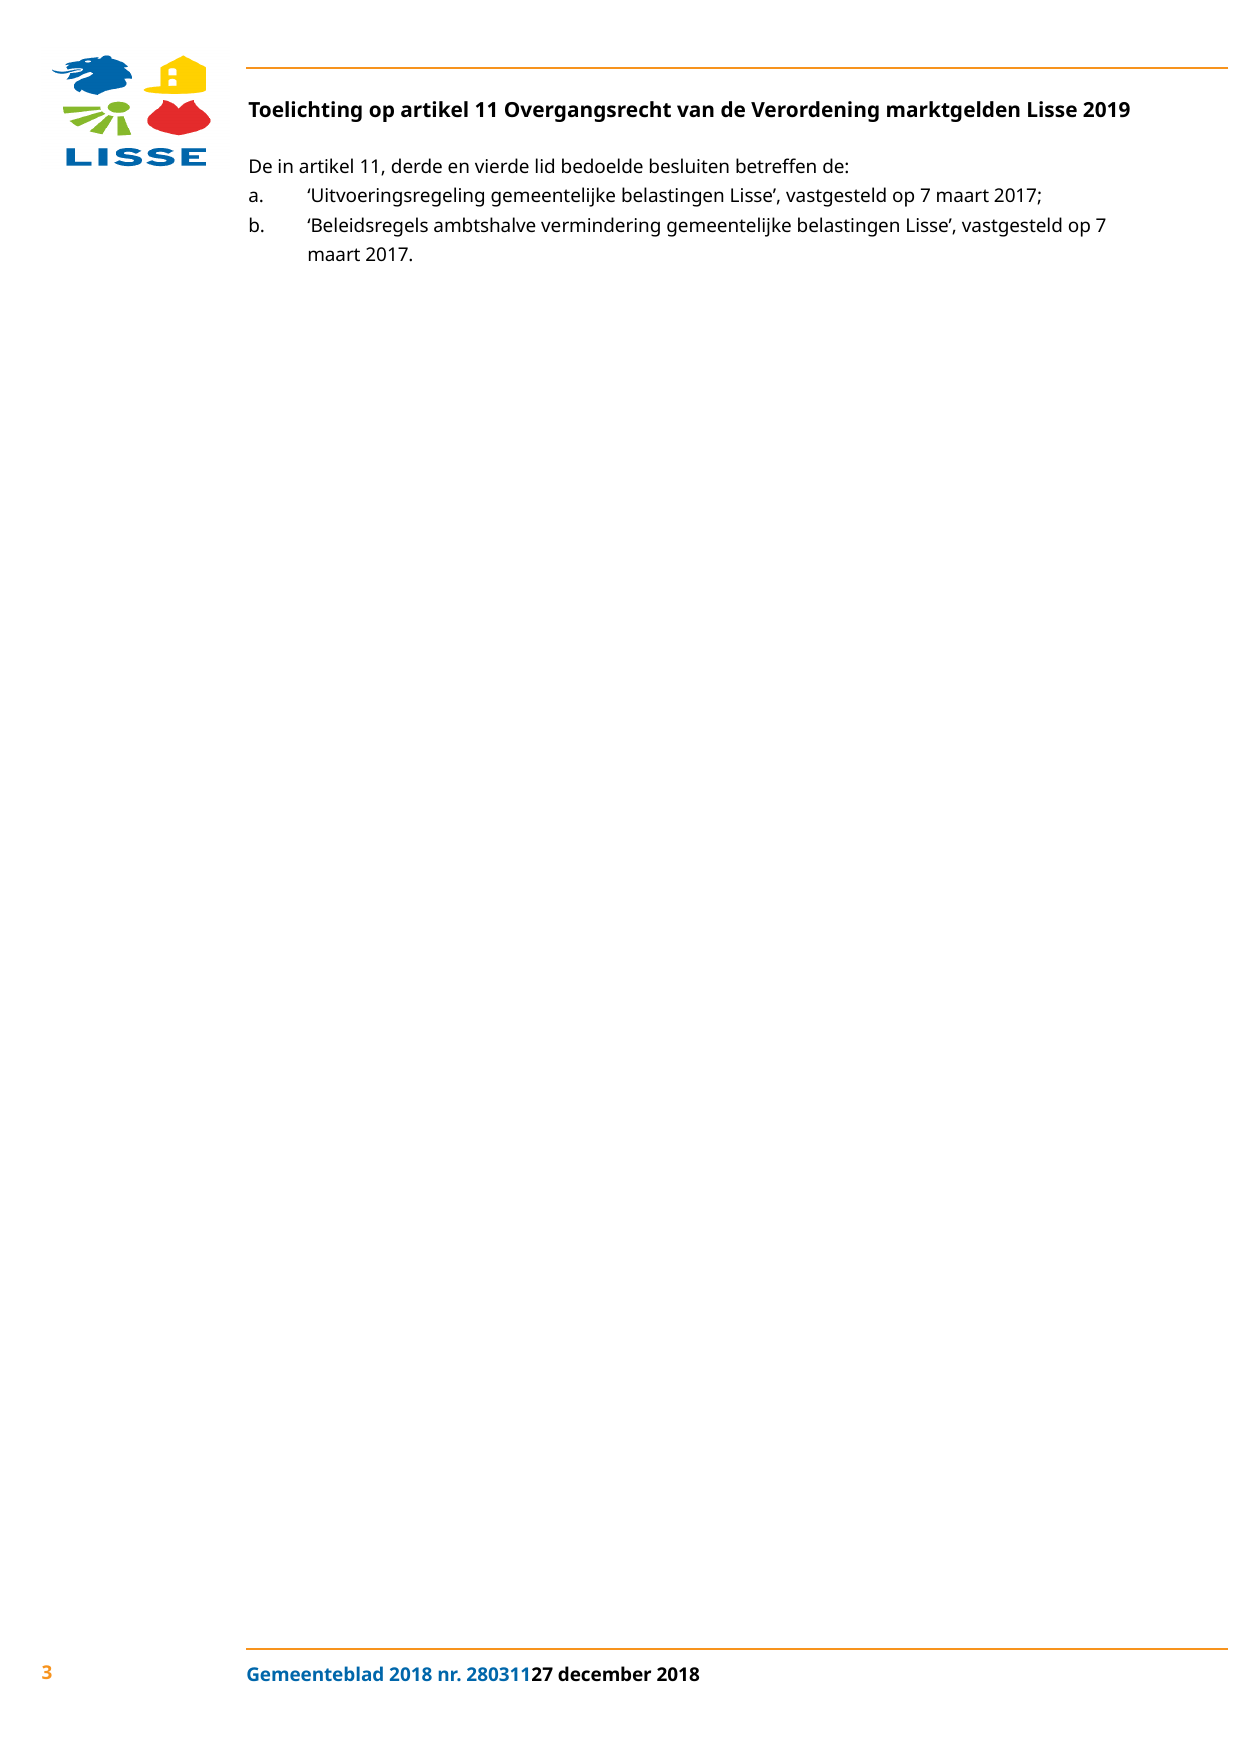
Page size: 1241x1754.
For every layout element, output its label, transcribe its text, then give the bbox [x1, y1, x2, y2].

list ‘Uitvoeringsregeling gemeentelijke belastingen Lisse’, vastgesteld op 7 maart 2017; [248, 182, 1152, 208]
picture [41, 47, 231, 172]
text De in artikel 11, derde en vierde lid bedoelde besluiten betreffen de: [248, 153, 1152, 179]
text Toelichting op artikel 11 Overgangsrecht van de Verordening marktgelden Lisse 2019 [248, 95, 1152, 123]
list ‘Beleidsregels ambtshalve vermindering gemeentelijke belastingen Lisse’, vastgesteld op 7 maart 2017. [248, 212, 1152, 267]
